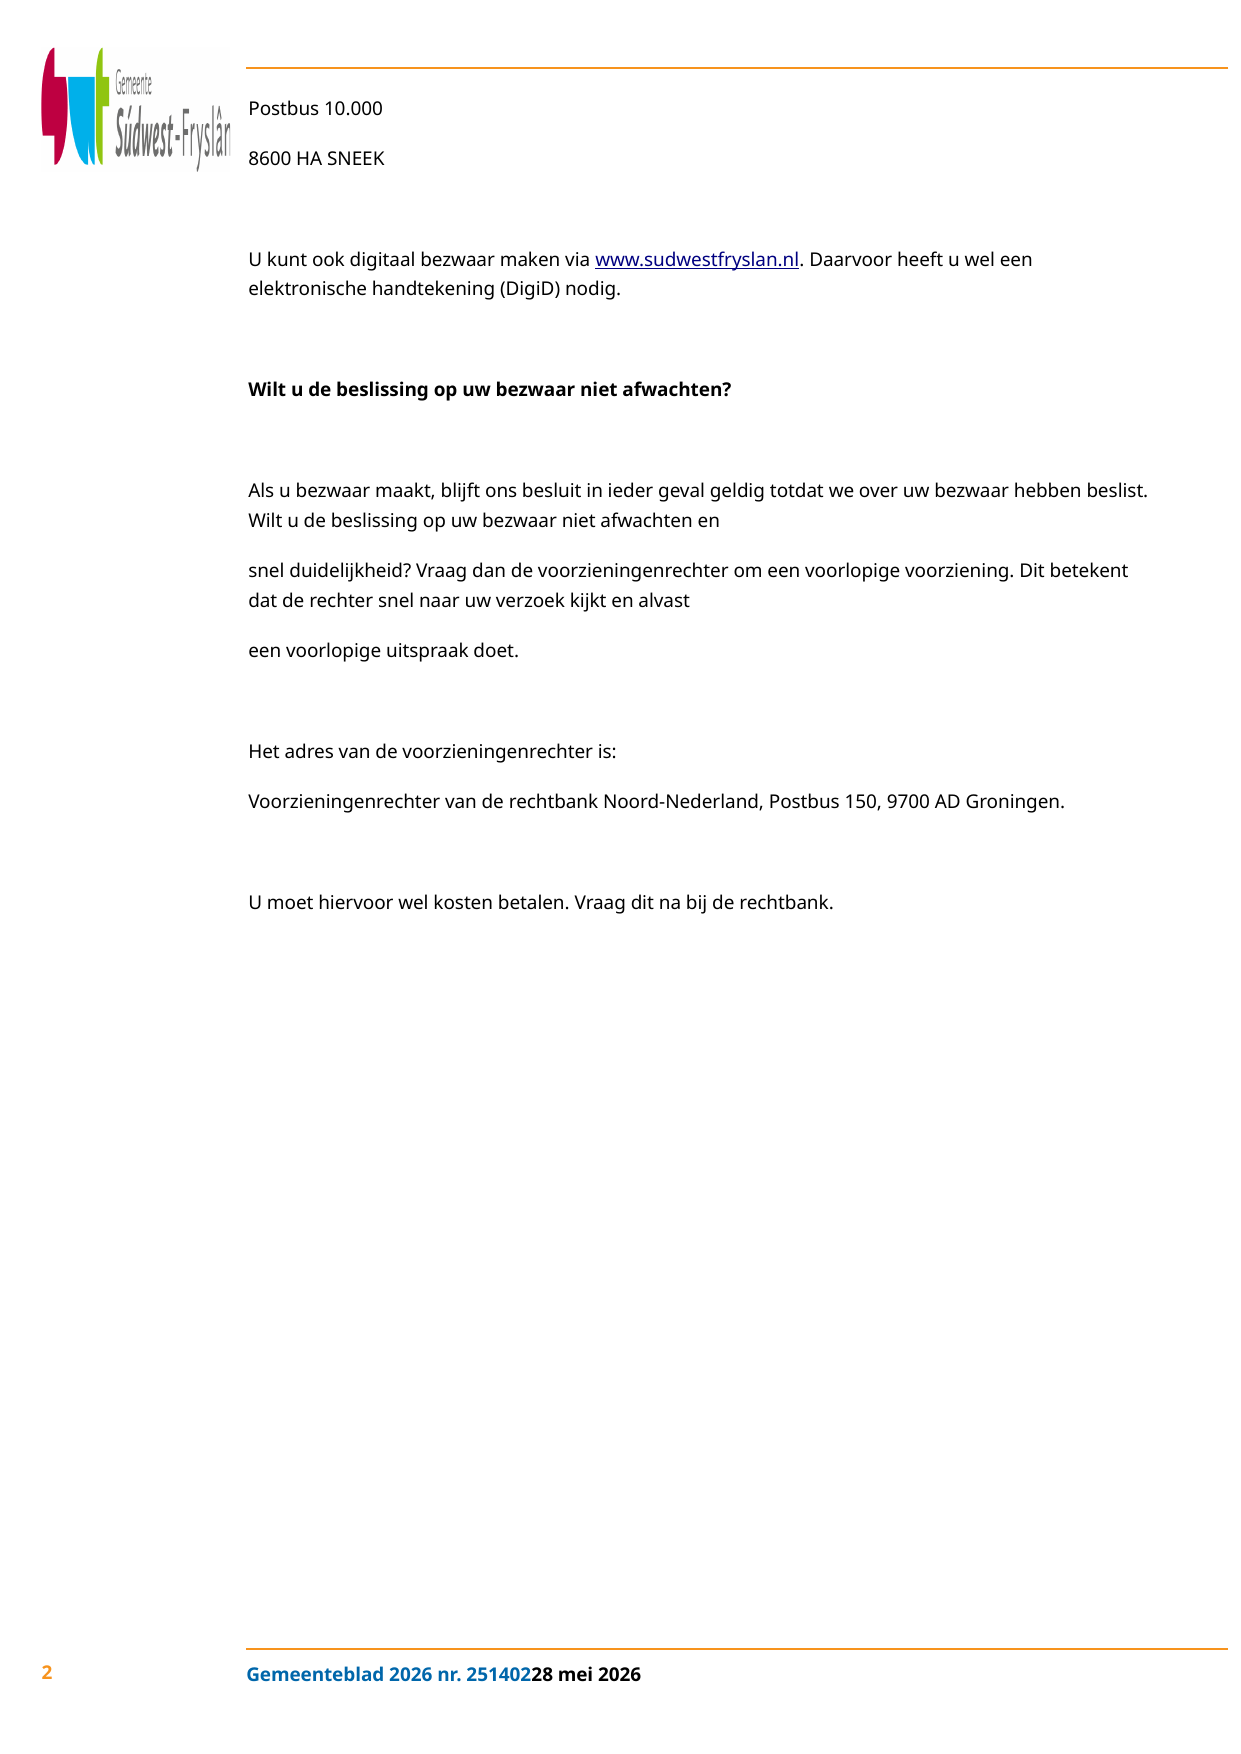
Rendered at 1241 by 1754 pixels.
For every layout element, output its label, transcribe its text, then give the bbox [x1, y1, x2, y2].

text Wilt u de beslissing op uw bezwaar niet afwachten? [248, 376, 1152, 402]
text een voorlopige uitspraak doet. [248, 637, 1152, 663]
text U moet hiervoor wel kosten betalen. Vraag dit na bij de rechtbank. [248, 889, 1152, 915]
picture [41, 47, 231, 172]
text Als u bezwaar maakt, blijft ons besluit in ieder geval geldig totdat we over uw bezwaar hebben beslist. Wilt u de beslissing op uw bezwaar niet afwachten en [248, 477, 1152, 533]
text U kunt ook digitaal bezwaar maken via www.sudwestfryslan.nl. Daarvoor heeft u wel een elektronische handtekening (DigiD) nodig. [248, 246, 1152, 301]
text Postbus 10.000 [248, 95, 1152, 121]
text 8600 HA SNEEK [248, 145, 1152, 171]
text snel duidelijkheid? Vraag dan de voorzieningenrechter om een voorlopige voorziening. Dit betekent dat de rechter snel naar uw verzoek kijkt en alvast [248, 557, 1152, 613]
text Het adres van de voorzieningenrechter is: [248, 738, 1152, 764]
text Voorzieningenrechter van de rechtbank Noord-Nederland, Postbus 150, 9700 AD Groningen. [248, 788, 1152, 814]
